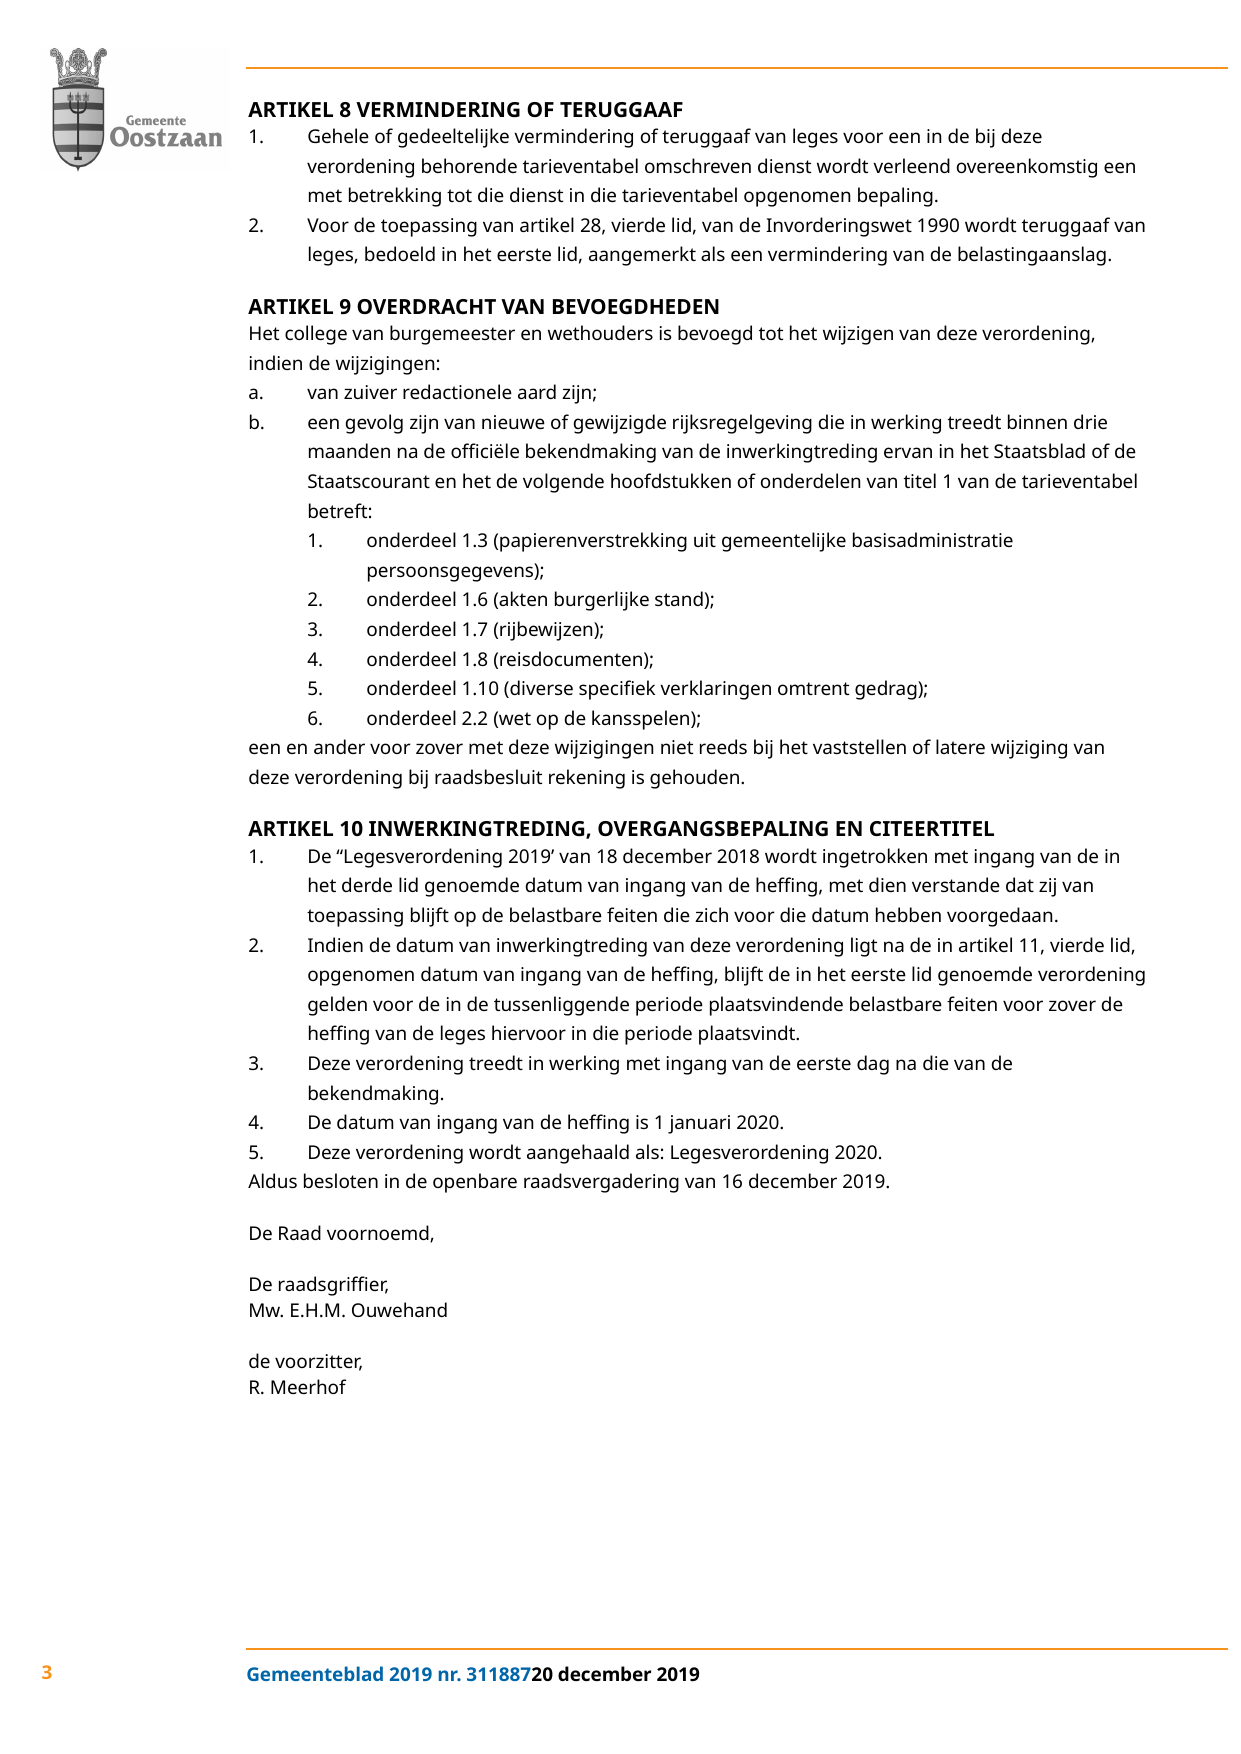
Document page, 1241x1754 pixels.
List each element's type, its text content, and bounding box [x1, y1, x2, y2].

list Deze verordening wordt aangehaald als: Legesverordening 2020. [248, 1139, 1152, 1164]
list onderdeel 1.3 (papierenverstrekking uit gemeentelijke basisadministratie persoonsgegevens); [307, 527, 1152, 583]
text Het college van burgemeester en wethouders is bevoegd tot het wijzigen van deze verordening, indien de wijzigingen: [248, 320, 1152, 376]
list onderdeel 1.10 (diverse specifiek verklaringen omtrent gedrag); [307, 675, 1152, 701]
text de voorzitter, [248, 1348, 1152, 1374]
text ARTIKEL 8 VERMINDERING OF TERUGGAAF [248, 95, 1152, 123]
text ARTIKEL 10 INWERKINGTREDING, OVERGANGSBEPALING EN CITEERTITEL [248, 814, 1152, 843]
text een en ander voor zover met deze wijzigingen niet reeds bij het vaststellen of latere wijziging van deze verordening bij raadsbesluit rekening is gehouden. [248, 734, 1152, 790]
list onderdeel 2.2 (wet op de kansspelen); [307, 705, 1152, 731]
text De Raad voornoemd, [248, 1220, 1152, 1246]
list een gevolg zijn van nieuwe of gewijzigde rijksregelgeving die in werking treedt binnen drie maanden na de officiële bekendmaking van de inwerkingtreding ervan in het Staatsblad of de Staatscourant en het de volgende hoofdstukken of onderdelen van titel 1 van de tarieventabel betreft: [248, 409, 1152, 524]
text Mw. E.H.M. Ouwehand [248, 1297, 1152, 1323]
list Deze verordening treedt in werking met ingang van de eerste dag na die van de bekendmaking. [248, 1050, 1152, 1105]
list De datum van ingang van de heffing is 1 januari 2020. [248, 1109, 1152, 1135]
text De raadsgriffier, [248, 1271, 1152, 1297]
picture [41, 47, 231, 172]
list De ‘‘Legesverordening 2019’ van 18 december 2018 wordt ingetrokken met ingang van de in het derde lid genoemde datum van ingang van de heffing, met dien verstande dat zij van toepassing blijft op de belastbare feiten die zich voor die datum hebben voorgedaan. [248, 843, 1152, 928]
list onderdeel 1.6 (akten burgerlijke stand); [307, 587, 1152, 612]
list Voor de toepassing van artikel 28, vierde lid, van de Invorderingswet 1990 wordt teruggaaf van leges, bedoeld in het eerste lid, aangemerkt als een vermindering van de belastingaanslag. [248, 212, 1152, 267]
list Gehele of gedeeltelijke vermindering of teruggaaf van leges voor een in de bij deze verordening behorende tarieventabel omschreven dienst wordt verleend overeenkomstig een met betrekking tot die dienst in die tarieventabel opgenomen bepaling. [248, 123, 1152, 208]
list van zuiver redactionele aard zijn; [248, 379, 1152, 405]
list onderdeel 1.8 (reisdocumenten); [307, 646, 1152, 672]
text ARTIKEL 9 OVERDRACHT VAN BEVOEGDHEDEN [248, 292, 1152, 320]
text R. Meerhof [248, 1374, 1152, 1400]
list onderdeel 1.7 (rijbewijzen); [307, 616, 1152, 642]
text Aldus besloten in de openbare raadsvergadering van 16 december 2019. [248, 1168, 1152, 1194]
list Indien de datum van inwerkingtreding van deze verordening ligt na de in artikel 11, vierde lid, opgenomen datum van ingang van de heffing, blijft de in het eerste lid genoemde verordening gelden voor de in de tussenliggende periode plaatsvindende belastbare feiten voor zover de heffing van de leges hiervoor in die periode plaatsvindt. [248, 932, 1152, 1046]
